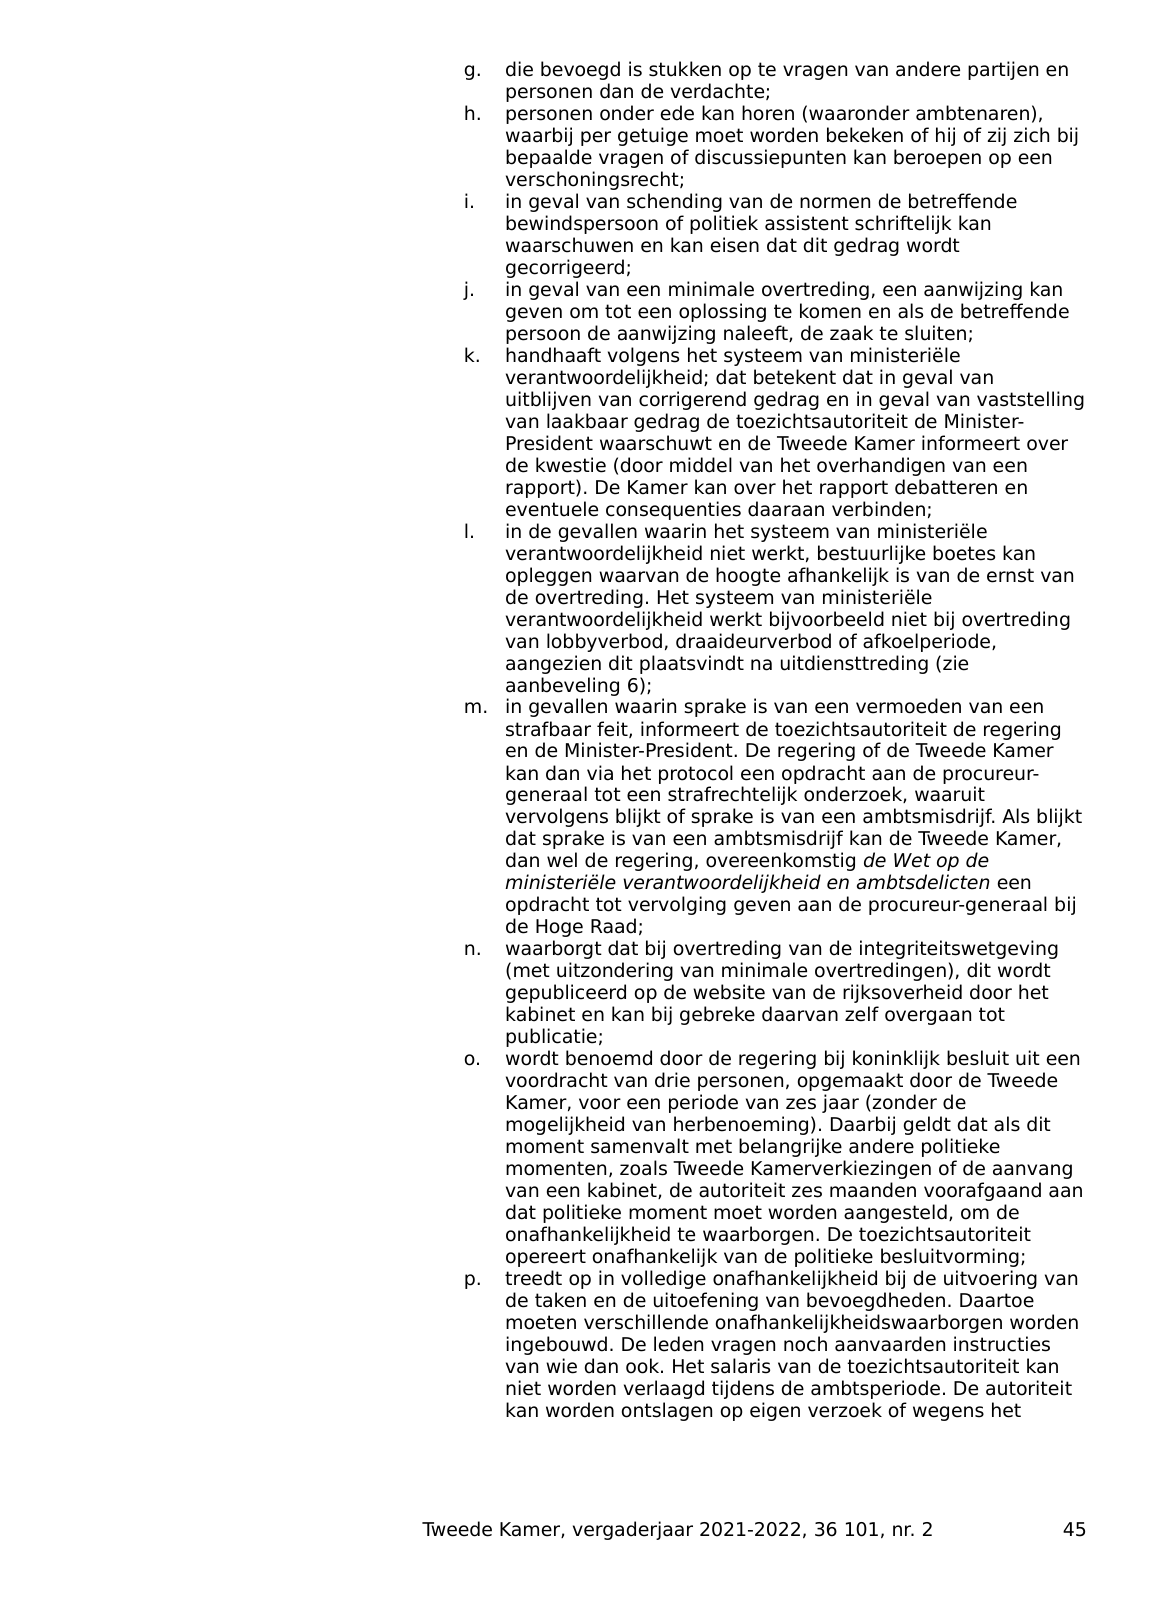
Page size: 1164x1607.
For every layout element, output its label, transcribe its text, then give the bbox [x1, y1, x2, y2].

text m. in gevallen waarin sprake is van een vermoeden van een strafbaar feit, informeert de toezichtsautoriteit de regering en de Minister-President. De regering of de Tweede Kamer kan dan via het protocol een opdracht aan de procureur-generaal tot een strafrechtelijk onderzoek, waaruit vervolgens blijkt of sprake is van een ambtsmisdrijf. Als blijkt dat sprake is van een ambtsmisdrijf kan de Tweede Kamer, dan wel de regering, overeenkomstig de Wet op de ministeriële verantwoordelijkheid en ambtsdelicten een opdracht tot vervolging geven aan de procureur-generaal bij de Hoge Raad; [464, 696, 1087, 938]
text l. in de gevallen waarin het systeem van ministeriële verantwoordelijkheid niet werkt, bestuurlijke boetes kan opleggen waarvan de hoogte afhankelijk is van de ernst van de overtreding. Het systeem van ministeriële verantwoordelijkheid werkt bijvoorbeeld niet bij overtreding van lobbyverbod, draaideurverbod of afkoelperiode, aangezien dit plaatsvindt na uitdiensttreding (zie aanbeveling 6); [464, 521, 1087, 696]
text o. wordt benoemd door de regering bij koninklijk besluit uit een voordracht van drie personen, opgemaakt door de Tweede Kamer, voor een periode van zes jaar (zonder de mogelijkheid van herbenoeming). Daarbij geldt dat als dit moment samenvalt met belangrijke andere politieke momenten, zoals Tweede Kamerverkiezingen of de aanvang van een kabinet, de autoriteit zes maanden voorafgaand aan dat politieke moment moet worden aangesteld, om de onafhankelijkheid te waarborgen. De toezichtsautoriteit opereert onafhankelijk van de politieke besluitvorming; [464, 1048, 1087, 1268]
text k. handhaaft volgens het systeem van ministeriële verantwoordelijkheid; dat betekent dat in geval van uitblijven van corrigerend gedrag en in geval van vaststelling van laakbaar gedrag de toezichtsautoriteit de Minister-President waarschuwt en de Tweede Kamer informeert over de kwestie (door middel van het overhandigen van een rapport). De Kamer kan over het rapport debatteren en eventuele consequenties daaraan verbinden; [464, 345, 1087, 521]
text j. in geval van een minimale overtreding, een aanwijzing kan geven om tot een oplossing te komen en als de betreffende persoon de aanwijzing naleeft, de zaak te sluiten; [464, 279, 1087, 345]
text i. in geval van schending van de normen de betreffende bewindspersoon of politiek assistent schriftelijk kan waarschuwen en kan eisen dat dit gedrag wordt gecorrigeerd; [464, 191, 1087, 279]
text h. personen onder ede kan horen (waaronder ambtenaren), waarbij per getuige moet worden bekeken of hij of zij zich bij bepaalde vragen of discussiepunten kan beroepen op een verschoningsrecht; [464, 103, 1087, 191]
text g. die bevoegd is stukken op te vragen van andere partijen en personen dan de verdachte; [464, 59, 1087, 103]
text p. treedt op in volledige onafhankelijkheid bij de uitvoering van de taken en de uitoefening van bevoegdheden. Daartoe moeten verschillende onafhankelijkheidswaarborgen worden ingebouwd. De leden vragen noch aanvaarden instructies van wie dan ook. Het salaris van de toezichtsautoriteit kan niet worden verlaagd tijdens de ambtsperiode. De autoriteit kan worden ontslagen op eigen verzoek of wegens het [464, 1268, 1087, 1422]
text n. waarborgt dat bij overtreding van de integriteitswetgeving (met uitzondering van minimale overtredingen), dit wordt gepubliceerd op de website van de rijksoverheid door het kabinet en kan bij gebreke daarvan zelf overgaan tot publicatie; [464, 938, 1087, 1048]
